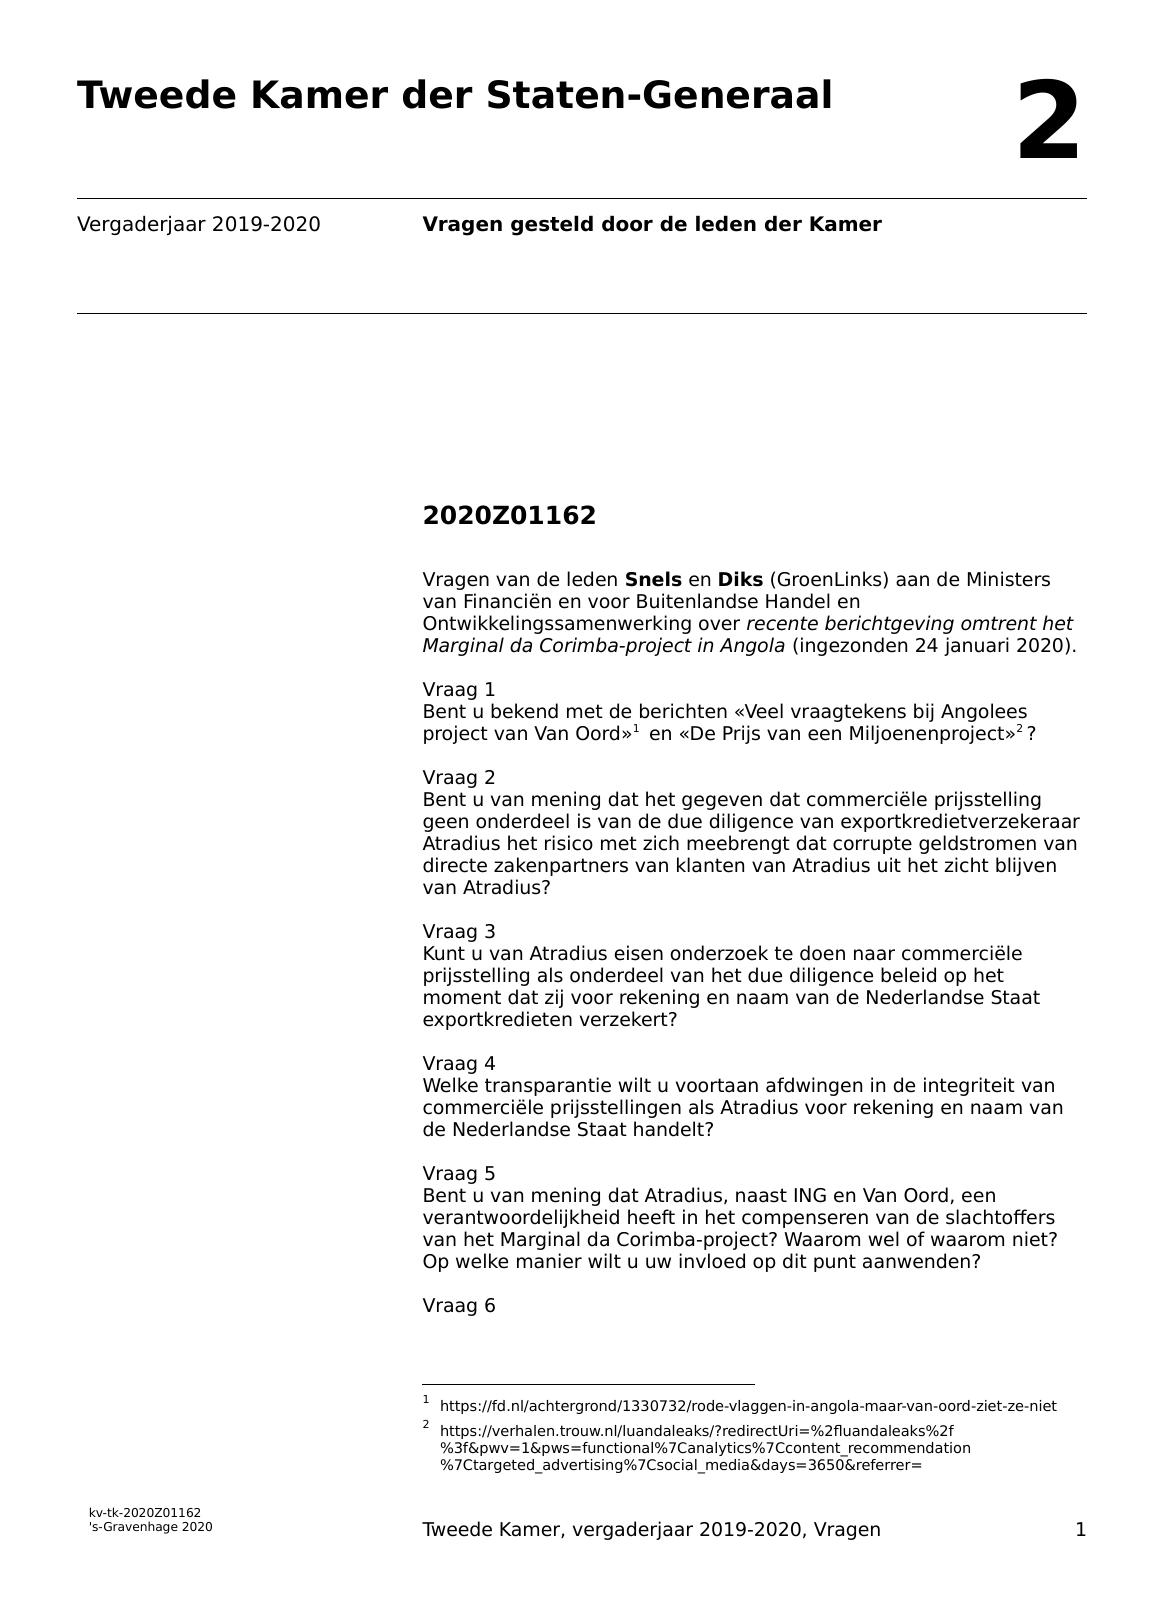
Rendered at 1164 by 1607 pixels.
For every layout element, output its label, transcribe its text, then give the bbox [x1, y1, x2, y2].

text Vraag 6 [422, 1295, 1087, 1317]
text Vraag 5 [422, 1163, 1087, 1185]
table_cell Vragen gesteld door de leden der Kamer [422, 199, 1087, 313]
text 's-Gravenhage 2020 [88, 1520, 323, 1534]
table_cell Vergaderjaar 2019-2020 [77, 199, 422, 313]
table_header Tweede Kamer der Staten-Generaal [77, 59, 886, 198]
text Welke transparantie wilt u voortaan afdwingen in de integriteit van commerciële prijsstellingen als Atradius voor rekening en naam van de Nederlandse Staat handelt? [422, 1075, 1087, 1141]
text 2020Z01162 [422, 501, 1087, 531]
text Vraag 2 [422, 767, 1087, 789]
table_header 2 [886, 59, 1087, 198]
text Bent u van mening dat Atradius, naast ING en Van Oord, een verantwoordelijkheid heeft in het compenseren van de slachtoffers van het Marginal da Corimba-project? Waarom wel of waarom niet? Op welke manier wilt u uw invloed op dit punt aanwenden? [422, 1185, 1087, 1273]
text https://verhalen.trouw.nl/luandaleaks/?redirectUri=%2fluandaleaks%2f%3f&pwv=1&pws=functional%7Canalytics%7Ccontent_recommendation%7Ctargeted_advertising%7Csocial_media&days=3650&referrer= [422, 1418, 1087, 1474]
text Bent u van mening dat het gegeven dat commerciële prijsstelling geen onderdeel is van de due diligence van exportkredietverzekeraar Atradius het risico met zich meebrengt dat corrupte geldstromen van directe zakenpartners van klanten van Atradius uit het zicht blijven van Atradius? [422, 789, 1087, 899]
text Kunt u van Atradius eisen onderzoek te doen naar commerciële prijsstelling als onderdeel van het due diligence beleid op het moment dat zij voor rekening en naam van de Nederlandse Staat exportkredieten verzekert? [422, 943, 1087, 1031]
text Bent u bekend met de berichten «Veel vraagtekens bij Angolees project van Van Oord» en «De Prijs van een Miljoenenproject»? [422, 701, 1087, 745]
text Vragen van de leden Snels en Diks (GroenLinks) aan de Ministers van Financiën en voor Buitenlandse Handel en Ontwikkelingssamenwerking over recente berichtgeving omtrent het Marginal da Corimba-project in Angola (ingezonden 24 januari 2020). [422, 569, 1087, 657]
text Vraag 3 [422, 921, 1087, 943]
text Vraag 1 [422, 679, 1087, 701]
text https://fd.nl/achtergrond/1330732/rode-vlaggen-in-angola-maar-van-oord-ziet-ze-niet [422, 1393, 1087, 1416]
text kv-tk-2020Z01162 [88, 1506, 323, 1520]
text Vraag 4 [422, 1053, 1087, 1075]
